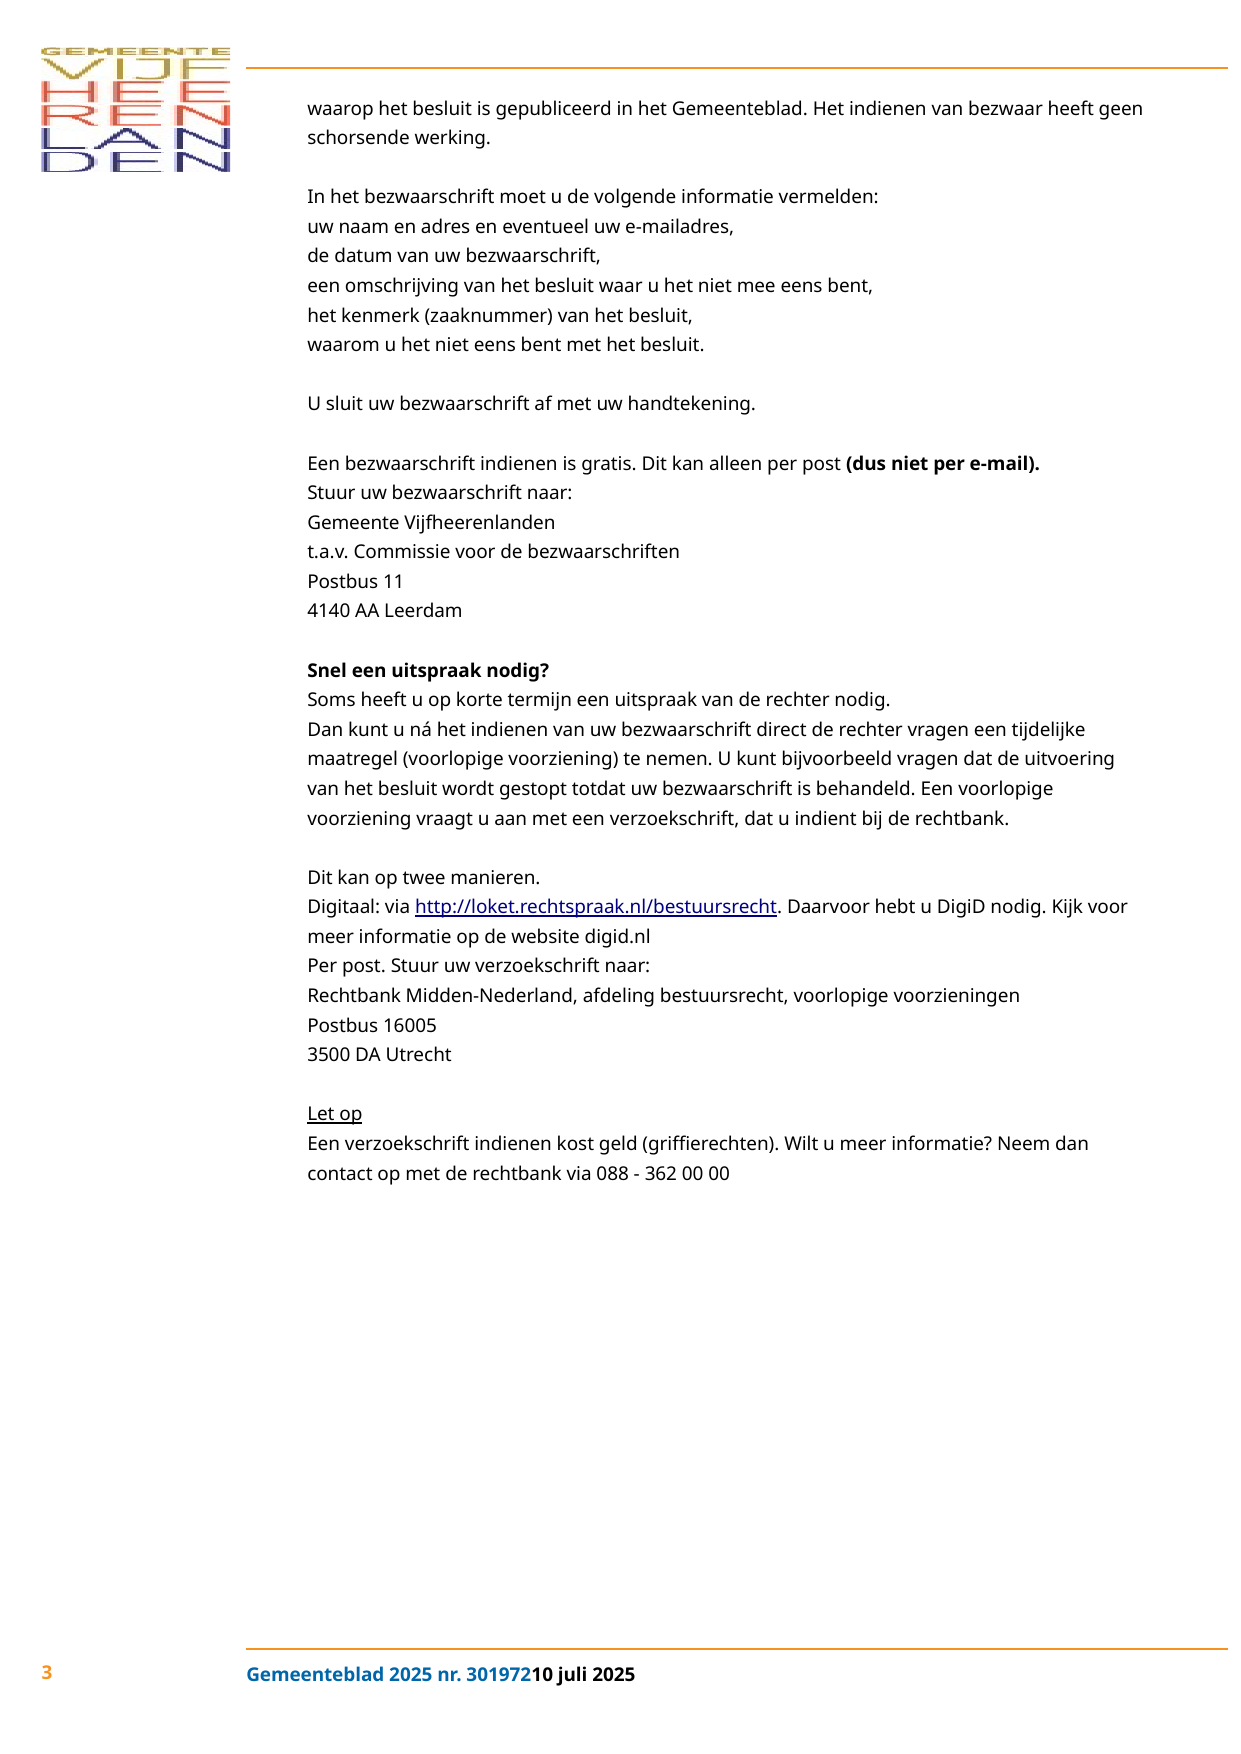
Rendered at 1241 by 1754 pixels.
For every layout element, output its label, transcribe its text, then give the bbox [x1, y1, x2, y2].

list een omschrijving van het besluit waar u het niet mee eens bent, [248, 272, 1152, 298]
list de datum van uw bezwaarschrift, [248, 243, 1152, 268]
list Postbus 16005 [248, 1012, 1152, 1038]
list het kenmerk (zaaknummer) van het besluit, [248, 302, 1152, 328]
list Soms heeft u op korte termijn een uitspraak van de rechter nodig. [248, 686, 1152, 712]
list In het bezwaarschrift moet u de volgende informatie vermelden: [248, 183, 1152, 209]
list uw naam en adres en eventueel uw e-mailadres, [248, 213, 1152, 239]
list 3500 DA Utrecht [248, 1041, 1152, 1067]
list Een verzoekschrift indienen kost geld (griffierechten). Wilt u meer informatie? Neem dan contact op met de rechtbank via 088 - 362 00 00 [248, 1130, 1152, 1186]
list waarop het besluit is gepubliceerd in het Gemeenteblad. Het indienen van bezwaar heeft geen schorsende werking. [248, 95, 1152, 150]
list Gemeente Vijfheerenlanden [248, 509, 1152, 535]
list t.a.v. Commissie voor de bezwaarschriften [248, 538, 1152, 564]
list waarom u het niet eens bent met het besluit. [248, 331, 1152, 357]
list Een bezwaarschrift indienen is gratis. Dit kan alleen per post (dus niet per e-mail). [248, 450, 1152, 476]
list Per post. Stuur uw verzoekschrift naar: [248, 953, 1152, 978]
list Rechtbank Midden-Nederland, afdeling bestuursrecht, voorlopige voorzieningen [248, 982, 1152, 1008]
list Stuur uw bezwaarschrift naar: [248, 479, 1152, 505]
list U sluit uw bezwaarschrift af met uw handtekening. [248, 391, 1152, 416]
list 4140 AA Leerdam [248, 598, 1152, 623]
list Dan kunt u ná het indienen van uw bezwaarschrift direct de rechter vragen een tijdelijke maatregel (voorlopige voorziening) te nemen. U kunt bijvoorbeeld vragen dat de uitvoering van het besluit wordt gestopt totdat uw bezwaarschrift is behandeld. Een voorlopige voorziening vraagt u aan met een verzoekschrift, dat u indient bij de rechtbank. [248, 716, 1152, 831]
list Dit kan op twee manieren. [248, 864, 1152, 890]
list Snel een uitspraak nodig? [248, 657, 1152, 683]
list Digitaal: via http://loket.rechtspraak.nl/bestuursrecht. Daarvoor hebt u DigiD nodig. Kijk voor meer informatie op de website digid.nl [248, 893, 1152, 949]
list Let op [248, 1101, 1152, 1126]
picture [41, 47, 231, 172]
list Postbus 11 [248, 568, 1152, 594]
